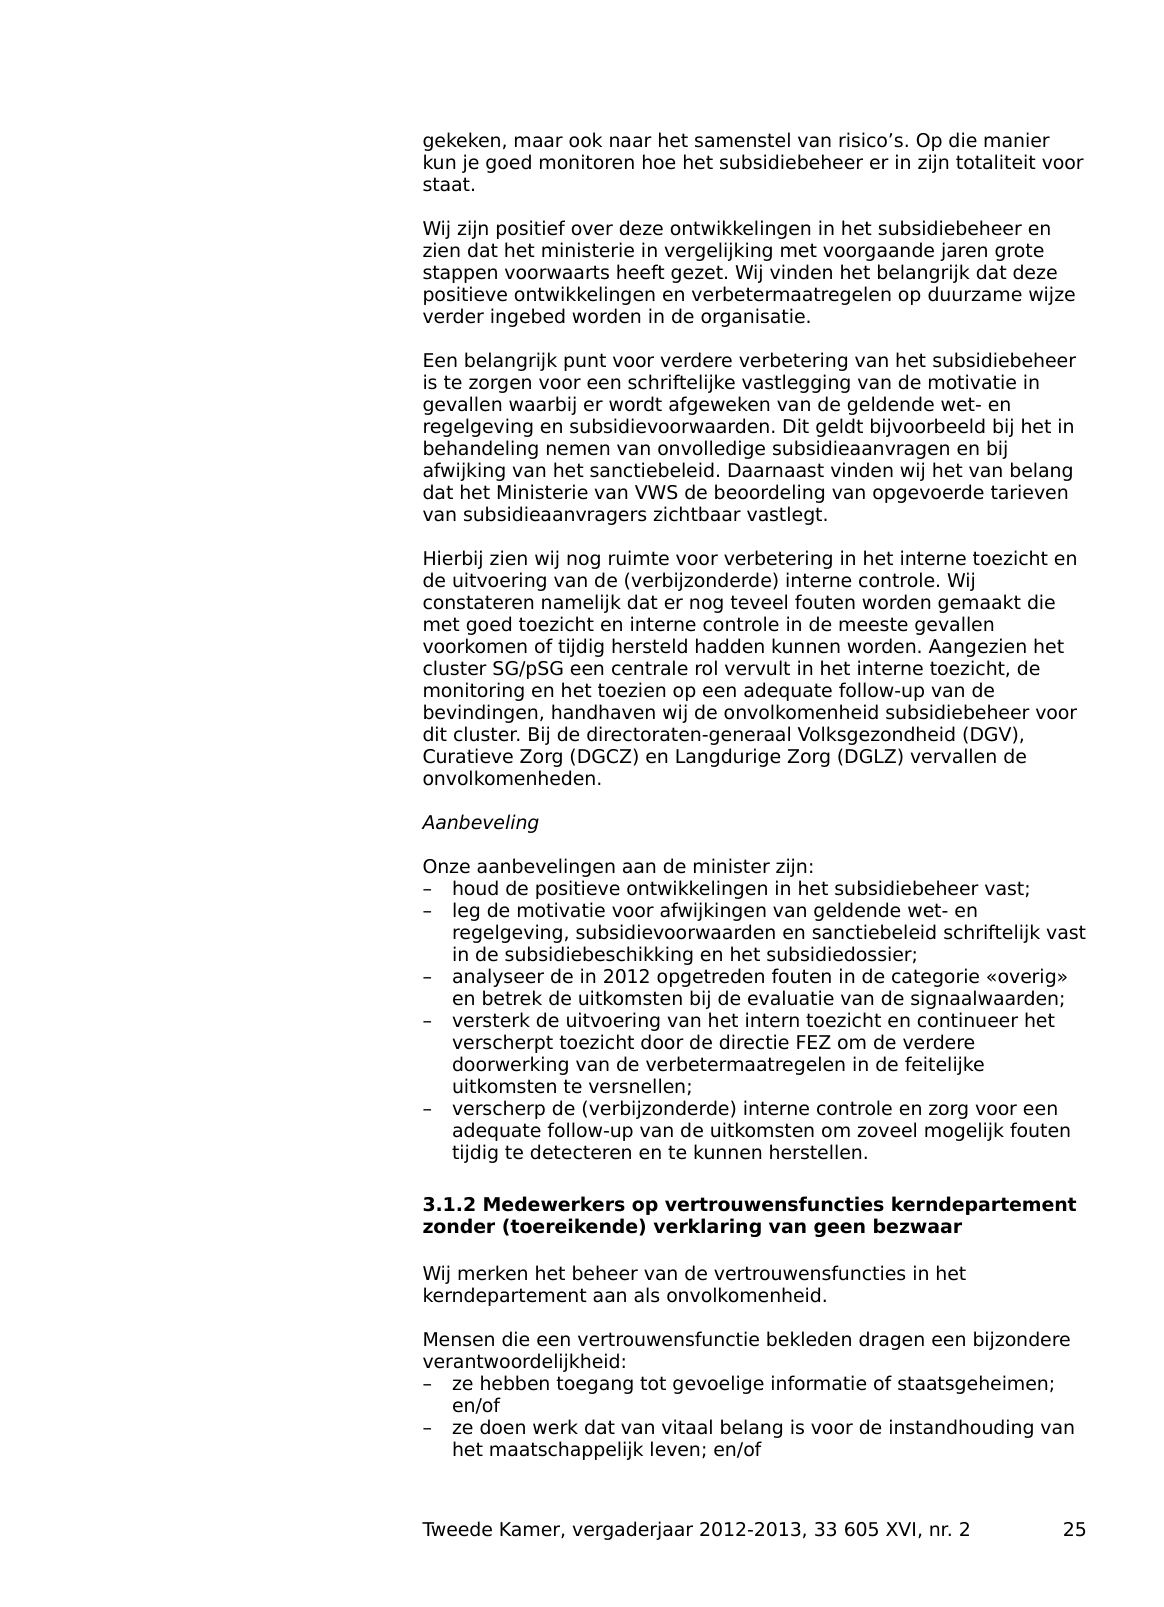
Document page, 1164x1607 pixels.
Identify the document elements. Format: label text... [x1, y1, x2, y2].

text Onze aanbevelingen aan de minister zijn: [422, 856, 1087, 878]
text Wij zijn positief over deze ontwikkelingen in het subsidiebeheer en zien dat het ministerie in vergelijking met voorgaande jaren grote stappen voorwaarts heeft gezet. Wij vinden het belangrijk dat deze positieve ontwikkelingen en verbetermaatregelen op duurzame wijze verder ingebed worden in de organisatie. [422, 218, 1087, 328]
text – analyseer de in 2012 opgetreden fouten in de categorie «overig» en betrek de uitkomsten bij de evaluatie van de signaalwaarden; [422, 966, 1087, 1010]
text – ze doen werk dat van vitaal belang is voor de instandhouding van het maatschappelijk leven; en/of [422, 1417, 1087, 1461]
text – leg de motivatie voor afwijkingen van geldende wet- en regelgeving, subsidievoorwaarden en sanctiebeleid schriftelijk vast in de subsidiebeschikking en het subsidiedossier; [422, 900, 1087, 966]
text gekeken, maar ook naar het samenstel van risico’s. Op die manier kun je goed monitoren hoe het subsidiebeheer er in zijn totaliteit voor staat. [422, 130, 1087, 196]
subtitle Aanbeveling [422, 812, 1087, 834]
text Mensen die een vertrouwensfunctie bekleden dragen een bijzondere verantwoordelijkheid: [422, 1329, 1087, 1373]
text – houd de positieve ontwikkelingen in het subsidiebeheer vast; [422, 878, 1087, 900]
text Wij merken het beheer van de vertrouwensfuncties in het kerndepartement aan als onvolkomenheid. [422, 1263, 1087, 1307]
subtitle 3.1.2 Medewerkers op vertrouwensfuncties kerndepartement zonder (toereikende) verklaring van geen bezwaar [422, 1194, 1087, 1238]
text Hierbij zien wij nog ruimte voor verbetering in het interne toezicht en de uitvoering van de (verbijzonderde) interne controle. Wij constateren namelijk dat er nog teveel fouten worden gemaakt die met goed toezicht en interne controle in de meeste gevallen voorkomen of tijdig hersteld hadden kunnen worden. Aangezien het cluster SG/pSG een centrale rol vervult in het interne toezicht, de monitoring en het toezien op een adequate follow-up van de bevindingen, handhaven wij de onvolkomenheid subsidiebeheer voor dit cluster. Bij de directoraten-generaal Volksgezondheid (DGV), Curatieve Zorg (DGCZ) en Langdurige Zorg (DGLZ) vervallen de onvolkomenheden. [422, 548, 1087, 790]
text Een belangrijk punt voor verdere verbetering van het subsidiebeheer is te zorgen voor een schriftelijke vastlegging van de motivatie in gevallen waarbij er wordt afgeweken van de geldende wet- en regelgeving en subsidievoorwaarden. Dit geldt bijvoorbeeld bij het in behandeling nemen van onvolledige subsidieaanvragen en bij afwijking van het sanctiebeleid. Daarnaast vinden wij het van belang dat het Ministerie van VWS de beoordeling van opgevoerde tarieven van subsidieaanvragers zichtbaar vastlegt. [422, 350, 1087, 526]
text – ze hebben toegang tot gevoelige informatie of staatsgeheimen; en/of [422, 1373, 1087, 1417]
text – verscherp de (verbijzonderde) interne controle en zorg voor een adequate follow-up van de uitkomsten om zoveel mogelijk fouten tijdig te detecteren en te kunnen herstellen. [422, 1098, 1087, 1164]
text – versterk de uitvoering van het intern toezicht en continueer het verscherpt toezicht door de directie FEZ om de verdere doorwerking van de verbetermaatregelen in de feitelijke uitkomsten te versnellen; [422, 1010, 1087, 1098]
